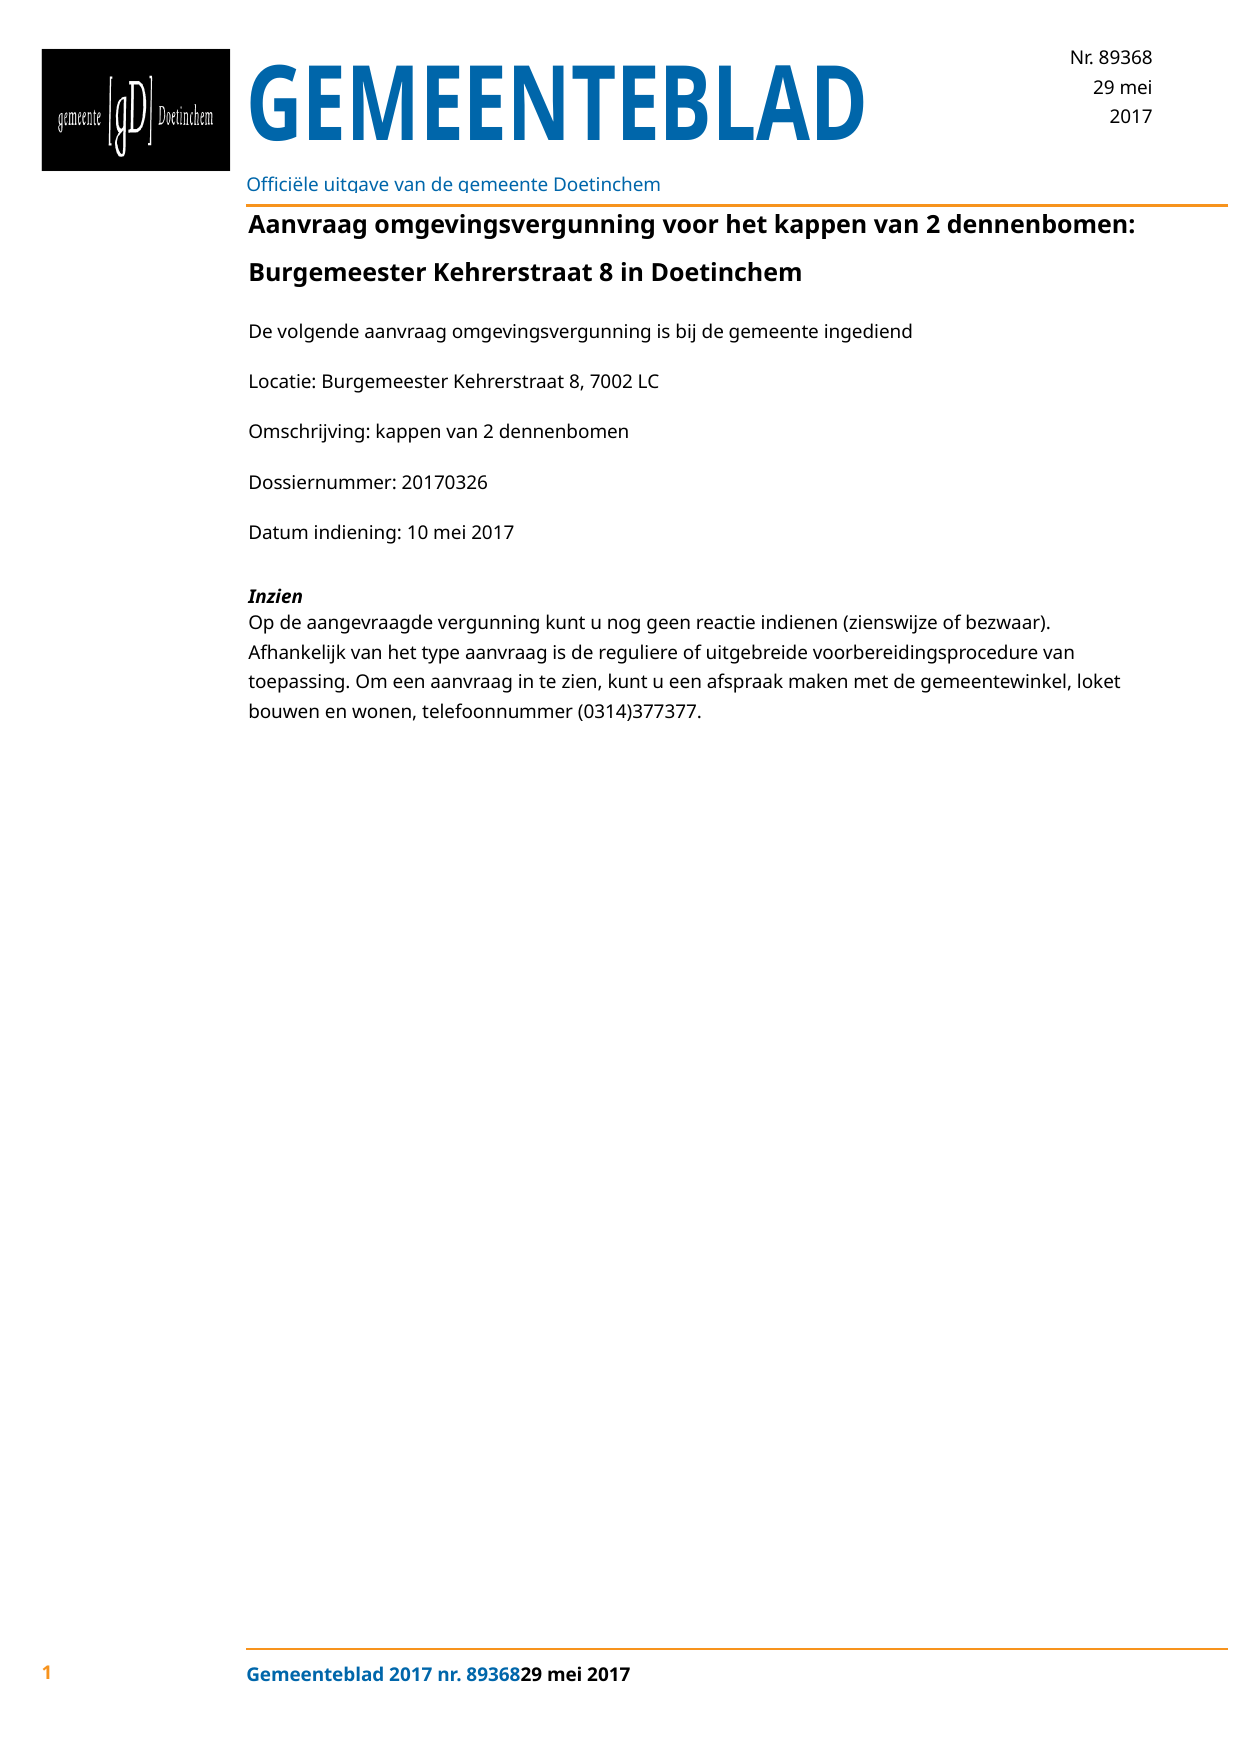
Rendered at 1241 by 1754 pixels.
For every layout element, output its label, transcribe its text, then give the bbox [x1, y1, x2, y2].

text Op de aangevraagde vergunning kunt u nog geen reactie indienen (zienswijze of bezwaar). Afhankelijk van het type aanvraag is de reguliere of uitgebreide voorbereidingsprocedure van toepassing. Om een aanvraag in te zien, kunt u een afspraak maken met de gemeentewinkel, loket bouwen en wonen, telefoonnummer (0314)377377. [248, 609, 1152, 724]
text Dossiernummer: 20170326 [248, 469, 1152, 495]
picture [41, 47, 231, 172]
text Aanvraag omgevingsvergunning voor het kappen van 2 dennenbomen: Burgemeester Kehrerstraat 8 in Doetinchem [248, 207, 1152, 288]
text Locatie: Burgemeester Kehrerstraat 8, 7002 LC [248, 368, 1152, 394]
text Inzien [248, 583, 1152, 609]
text Omschrijving: kappen van 2 dennenbomen [248, 419, 1152, 444]
text Datum indiening: 10 mei 2017 [248, 519, 1152, 545]
text De volgende aanvraag omgevingsvergunning is bij de gemeente ingediend [248, 318, 1152, 344]
